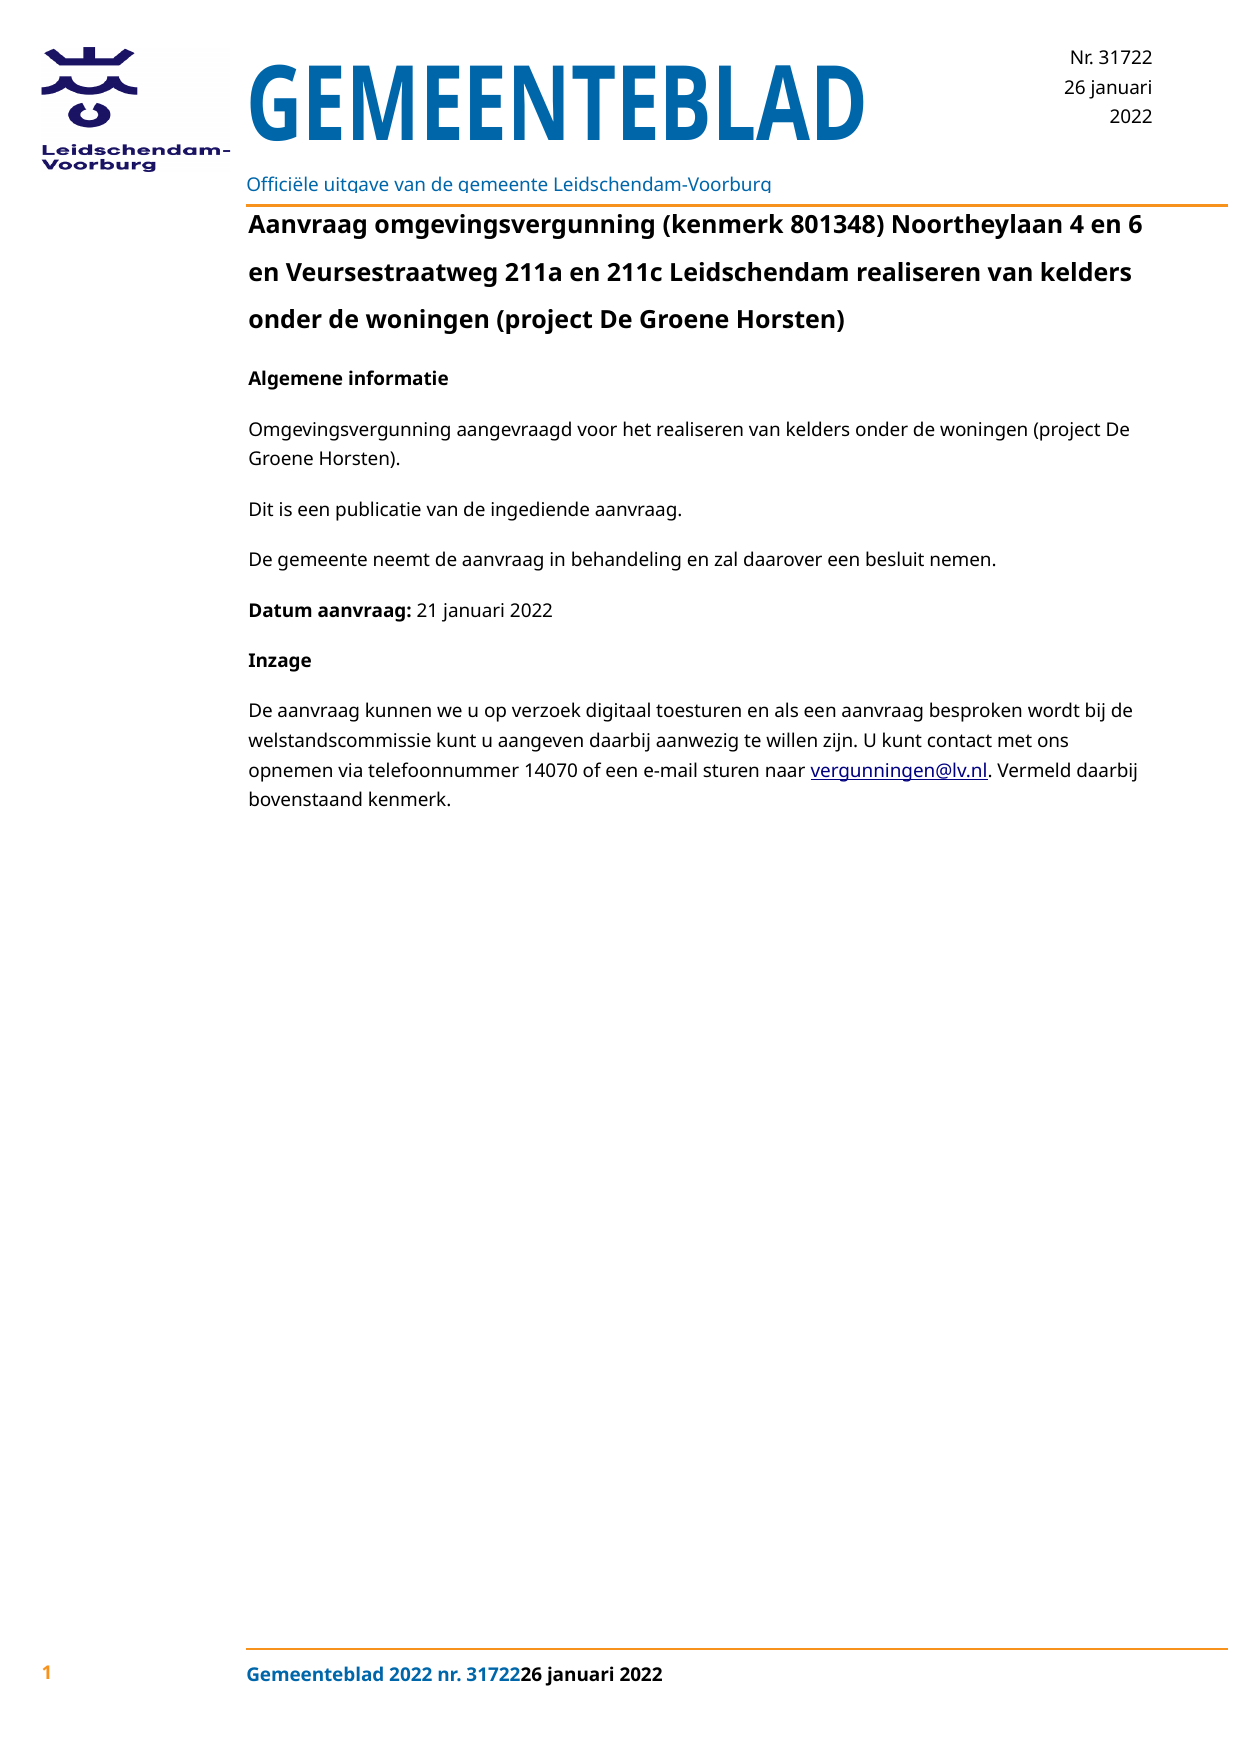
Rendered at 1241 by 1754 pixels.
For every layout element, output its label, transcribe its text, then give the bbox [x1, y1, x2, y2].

text Omgevingsvergunning aangevraagd voor het realiseren van kelders onder de woningen (project De Groene Horsten). [248, 416, 1152, 471]
text De gemeente neemt de aanvraag in behandeling en zal daarover een besluit nemen. [248, 546, 1152, 572]
picture [41, 47, 231, 172]
text Aanvraag omgevingsvergunning (kenmerk 801348) Noortheylaan 4 en 6 en Veursestraatweg 211a en 211c Leidschendam realiseren van kelders onder de woningen (project De Groene Horsten) [248, 207, 1152, 336]
text Algemene informatie [248, 366, 1152, 391]
text Dit is een publicatie van de ingediende aanvraag. [248, 496, 1152, 522]
text De aanvraag kunnen we u op verzoek digitaal toesturen en als een aanvraag besproken wordt bij de welstandscommissie kunt u aangeven daarbij aanwezig te willen zijn. U kunt contact met ons opnemen via telefoonnummer 14070 of een e-mail sturen naar vergunningen@lv.nl. Vermeld daarbij bovenstaand kenmerk. [248, 698, 1152, 812]
text Datum aanvraag: 21 januari 2022 [248, 597, 1152, 622]
text Inzage [248, 647, 1152, 673]
